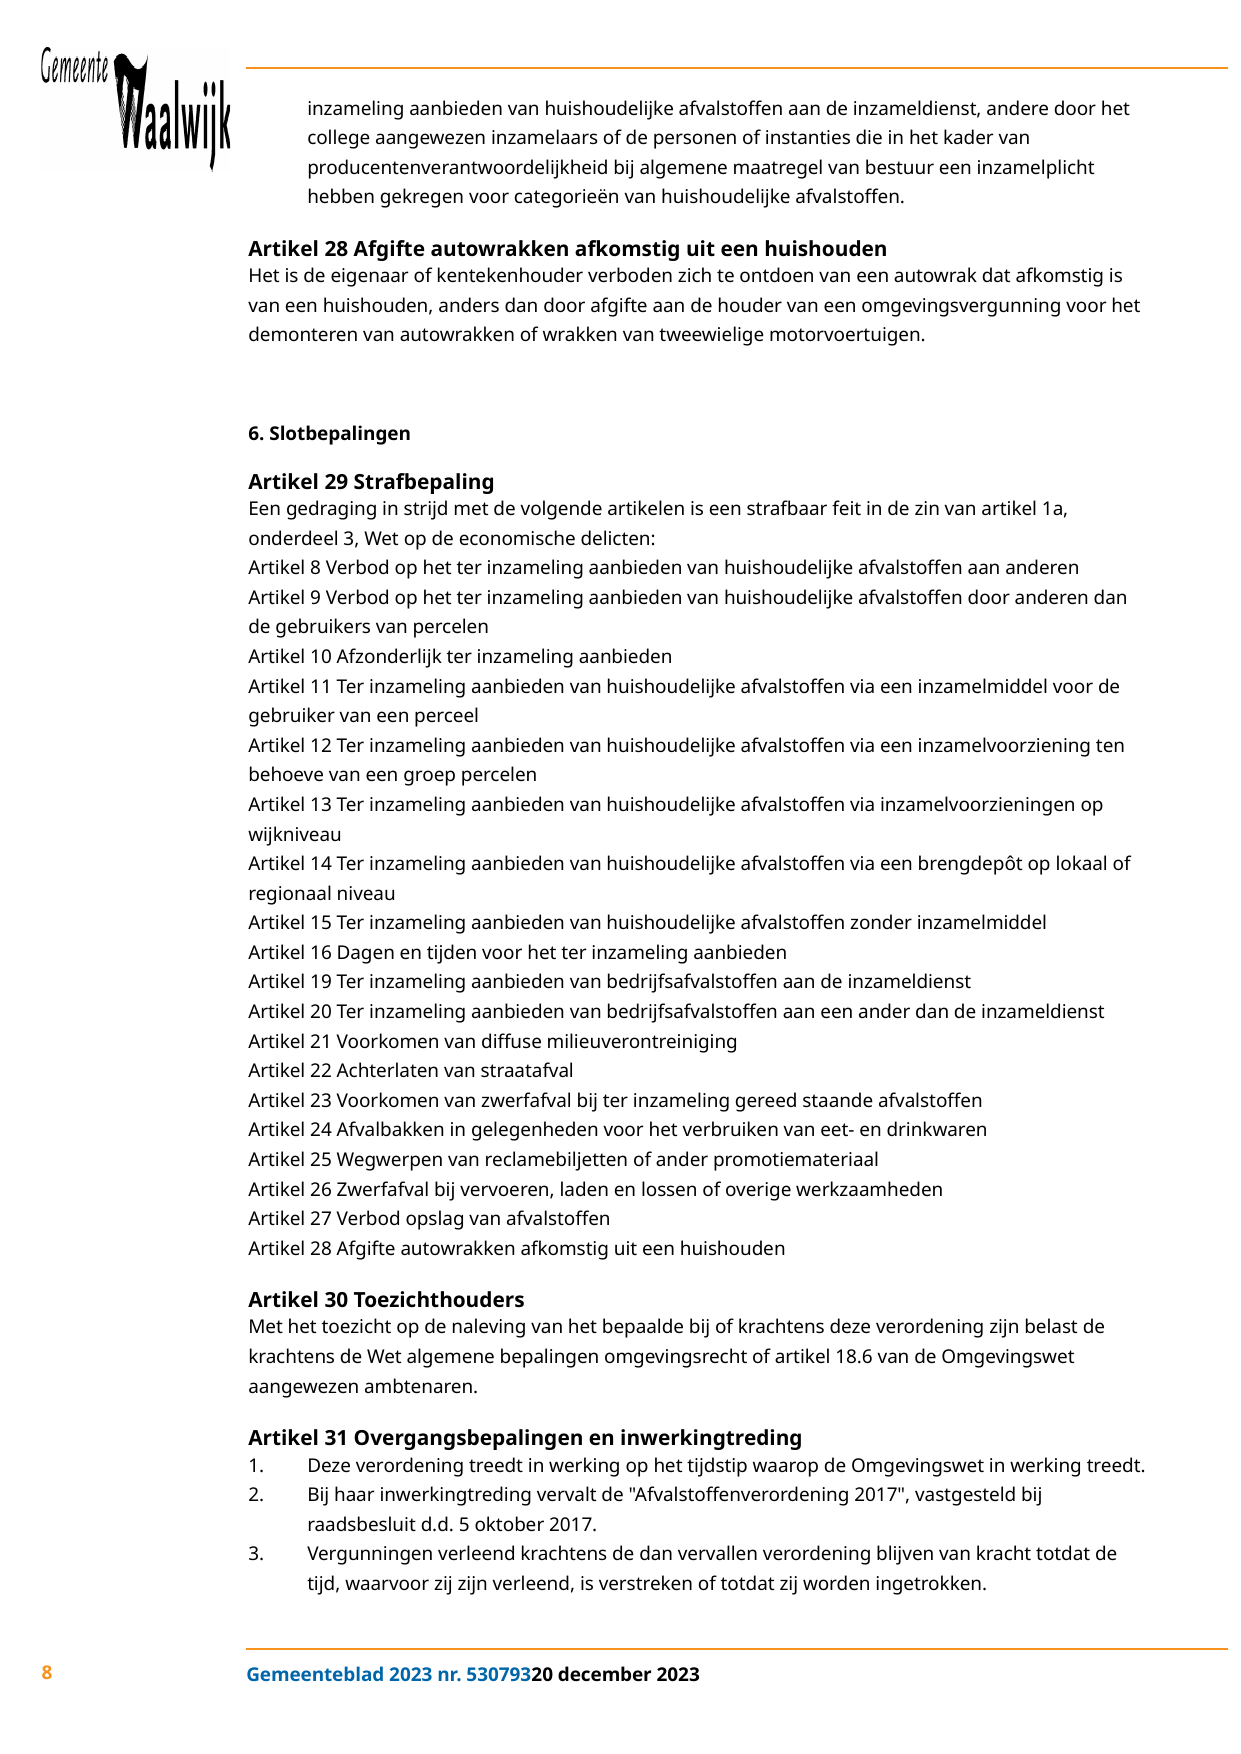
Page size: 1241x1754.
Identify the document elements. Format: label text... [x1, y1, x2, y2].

text Artikel 31 Overgangsbepalingen en inwerkingtreding [248, 1423, 1152, 1452]
text Artikel 13 Ter inzameling aanbieden van huishoudelijke afvalstoffen via inzamelvoorzieningen op wijkniveau [248, 791, 1152, 846]
text Artikel 16 Dagen en tijden voor het ter inzameling aanbieden [248, 939, 1152, 965]
list Deze verordening treedt in werking op het tijdstip waarop de Omgevingswet in werking treedt. [248, 1452, 1152, 1477]
text Artikel 27 Verbod opslag van afvalstoffen [248, 1205, 1152, 1231]
text 6. Slotbepalingen [248, 418, 1152, 446]
text Het is de eigenaar of kentekenhouder verboden zich te ontdoen van een autowrak dat afkomstig is van een huishouden, anders dan door afgifte aan de houder van een omgevingsvergunning voor het demonteren van autowrakken of wrakken van tweewielige motorvoertuigen. [248, 262, 1152, 347]
text Artikel 10 Afzonderlijk ter inzameling aanbieden [248, 643, 1152, 669]
text Artikel 24 Afvalbakken in gelegenheden voor het verbruiken van eet- en drinkwaren [248, 1117, 1152, 1142]
text Artikel 25 Wegwerpen van reclamebiljetten of ander promotiemateriaal [248, 1146, 1152, 1172]
text Artikel 14 Ter inzameling aanbieden van huishoudelijke afvalstoffen via een brengdepôt op lokaal of regionaal niveau [248, 850, 1152, 906]
text Artikel 30 Toezichthouders [248, 1285, 1152, 1314]
text Artikel 8 Verbod op het ter inzameling aanbieden van huishoudelijke afvalstoffen aan anderen [248, 554, 1152, 580]
list Bij haar inwerkingtreding vervalt de "Afvalstoffenverordening 2017", vastgesteld bij raadsbesluit d.d. 5 oktober 2017. [248, 1481, 1152, 1537]
text Artikel 21 Voorkomen van diffuse milieuverontreiniging [248, 1028, 1152, 1053]
text Artikel 28 Afgifte autowrakken afkomstig uit een huishouden [248, 234, 1152, 262]
text Artikel 19 Ter inzameling aanbieden van bedrijfsafvalstoffen aan de inzameldienst [248, 969, 1152, 994]
text Artikel 28 Afgifte autowrakken afkomstig uit een huishouden [248, 1235, 1152, 1261]
text Artikel 23 Voorkomen van zwerfafval bij ter inzameling gereed staande afvalstoffen [248, 1087, 1152, 1113]
text Artikel 22 Achterlaten van straatafval [248, 1057, 1152, 1083]
text Een gedraging in strijd met de volgende artikelen is een strafbaar feit in de zin van artikel 1a, onderdeel 3, Wet op de economische delicten: [248, 495, 1152, 551]
text Artikel 20 Ter inzameling aanbieden van bedrijfsafvalstoffen aan een ander dan de inzameldienst [248, 998, 1152, 1024]
picture [41, 47, 231, 172]
text Artikel 11 Ter inzameling aanbieden van huishoudelijke afvalstoffen via een inzamelmiddel voor de gebruiker van een perceel [248, 673, 1152, 728]
text Artikel 9 Verbod op het ter inzameling aanbieden van huishoudelijke afvalstoffen door anderen dan de gebruikers van percelen [248, 584, 1152, 639]
list inzameling aanbieden van huishoudelijke afvalstoffen aan de inzameldienst, andere door het college aangewezen inzamelaars of de personen of instanties die in het kader van producentenverantwoordelijkheid bij algemene maatregel van bestuur een inzamelplicht hebben gekregen voor categorieën van huishoudelijke afvalstoffen. [248, 95, 1152, 209]
list Vergunningen verleend krachtens de dan vervallen verordening blijven van kracht totdat de tijd, waarvoor zij zijn verleend, is verstreken of totdat zij worden ingetrokken. [248, 1541, 1152, 1596]
text Artikel 26 Zwerfafval bij vervoeren, laden en lossen of overige werkzaamheden [248, 1176, 1152, 1201]
text Artikel 15 Ter inzameling aanbieden van huishoudelijke afvalstoffen zonder inzamelmiddel [248, 909, 1152, 935]
text Artikel 29 Strafbepaling [248, 467, 1152, 495]
text Met het toezicht op de naleving van het bepaalde bij of krachtens deze verordening zijn belast de krachtens de Wet algemene bepalingen omgevingsrecht of artikel 18.6 van de Omgevingswet aangewezen ambtenaren. [248, 1314, 1152, 1399]
text Artikel 12 Ter inzameling aanbieden van huishoudelijke afvalstoffen via een inzamelvoorziening ten behoeve van een groep percelen [248, 732, 1152, 787]
